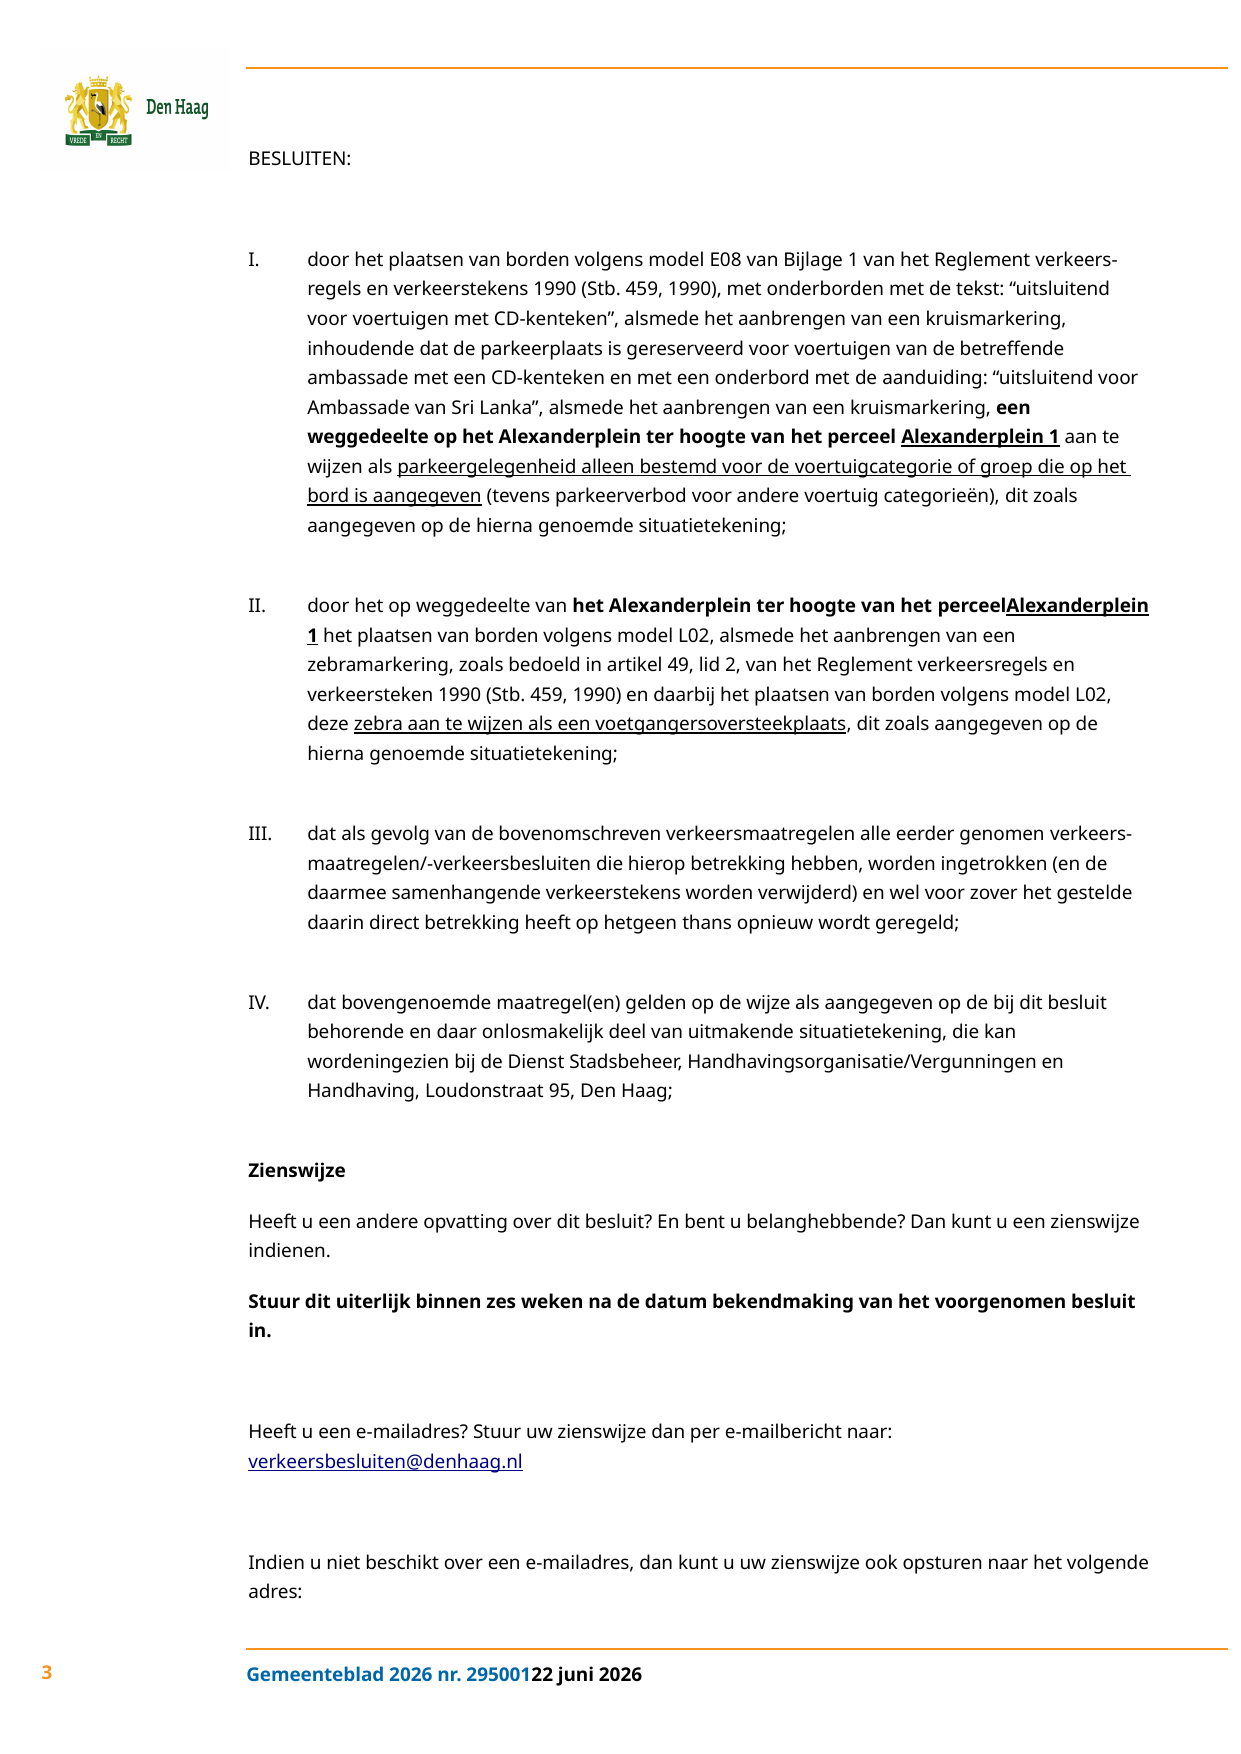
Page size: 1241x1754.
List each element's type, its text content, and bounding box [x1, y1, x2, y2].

list dat bovengenoemde maatregel(en) gelden op de wijze als aangegeven op de bij dit besluit behorende en daar onlosmakelijk deel van uitmakende situatietekening, die kan wordeningezien bij de Dienst Stadsbeheer, Handhavingsorganisatie/Vergunningen en Handhaving, Loudonstraat 95, Den Haag; [248, 989, 1152, 1103]
text Stuur dit uiterlijk binnen zes weken na de datum bekendmaking van het voorgenomen besluit in. [248, 1288, 1152, 1343]
list voor voertuigen met CD-kenteken”, alsmede het aanbrengen van een kruismarkering, inhoudende dat de parkeerplaats is gereserveerd voor voertuigen van de betreffende ambassade met een CD-kenteken en met een onderbord met de aanduiding: “uitsluitend voor Ambassade van Sri Lanka”, alsmede het aanbrengen van een kruismarkering, een weggedeelte op het Alexanderplein ter hoogte van het perceel Alexanderplein 1 aan te wijzen als parkeergelegenheid alleen bestemd voor de voertuigcategorie of groep die op het bord is aangegeven (tevens parkeerverbod voor andere voertuig categorieën), dit zoals aangegeven op de hierna genoemde situatietekening; [248, 305, 1152, 538]
list regels en verkeerstekens 1990 (Stb. 459, 1990), met onderborden met de tekst: “uitsluitend [248, 276, 1152, 301]
text Indien u niet beschikt over een e-mailadres, dan kunt u uw zienswijze ook opsturen naar het volgende adres: [248, 1549, 1152, 1604]
text BESLUITEN: [248, 145, 1152, 171]
text Heeft u een e-mailadres? Stuur uw zienswijze dan per e-mailbericht naar: verkeersbesluiten@denhaag.nl [248, 1418, 1152, 1474]
list door het plaatsen van borden volgens model E08 van Bijlage 1 van het Reglement verkeers- [248, 246, 1152, 272]
text Zienswijze [248, 1158, 1152, 1183]
picture [41, 47, 231, 172]
list door het op weggedeelte van het Alexanderplein ter hoogte van het perceelAlexanderplein 1 het plaatsen van borden volgens model L02, alsmede het aanbrengen van een zebramarkering, zoals bedoeld in artikel 49, lid 2, van het Reglement verkeersregels en verkeersteken 1990 (Stb. 459, 1990) en daarbij het plaatsen van borden volgens model L02, deze zebra aan te wijzen als een voetgangersoversteekplaats, dit zoals aangegeven op de hierna genoemde situatietekening; [248, 592, 1152, 766]
text Heeft u een andere opvatting over dit besluit? En bent u belanghebbende? Dan kunt u een zienswijze indienen. [248, 1208, 1152, 1263]
list dat als gevolg van de bovenomschreven verkeersmaatregelen alle eerder genomen verkeers-maatregelen/-verkeersbesluiten die hierop betrekking hebben, worden ingetrokken (en de daarmee samenhangende verkeerstekens worden verwijderd) en wel voor zover het gestelde daarin direct betrekking heeft op hetgeen thans opnieuw wordt geregeld; [248, 820, 1152, 935]
